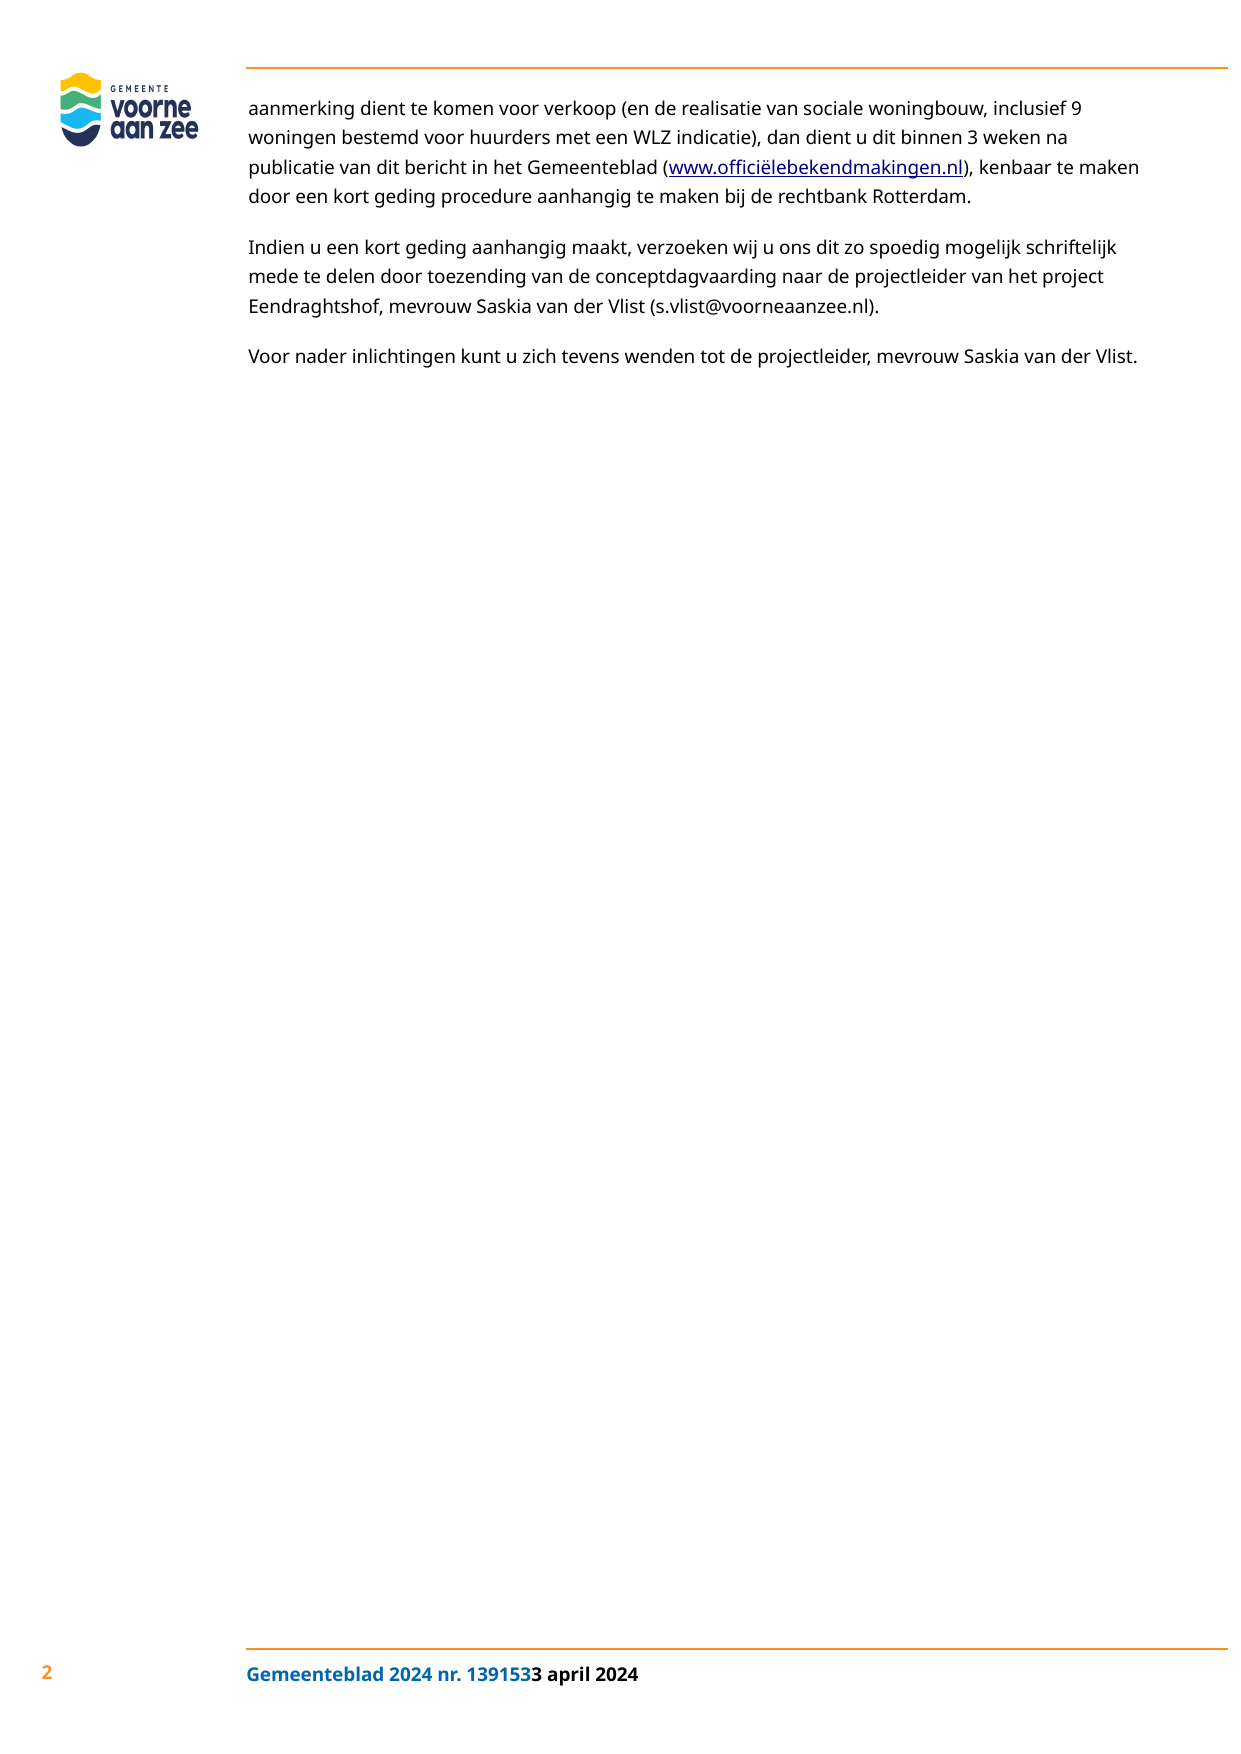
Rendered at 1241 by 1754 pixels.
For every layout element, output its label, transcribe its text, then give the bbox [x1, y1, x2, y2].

text Indien u een kort geding aanhangig maakt, verzoeken wij u ons dit zo spoedig mogelijk schriftelijk mede te delen door toezending van de conceptdagvaarding naar de projectleider van het project Eendraghtshof, mevrouw Saskia van der Vlist (s.vlist@voorneaanzee.nl). [248, 234, 1152, 319]
text Voor nader inlichtingen kunt u zich tevens wenden tot de projectleider, mevrouw Saskia van der Vlist. [248, 343, 1152, 369]
text aanmerking dient te komen voor verkoop (en de realisatie van sociale woningbouw, inclusief 9 woningen bestemd voor huurders met een WLZ indicatie), dan dient u dit binnen 3 weken na publicatie van dit bericht in het Gemeenteblad (www.officiëlebekendmakingen.nl), kenbaar te maken door een kort geding procedure aanhangig te maken bij de rechtbank Rotterdam. [248, 95, 1152, 209]
picture [41, 47, 231, 172]
